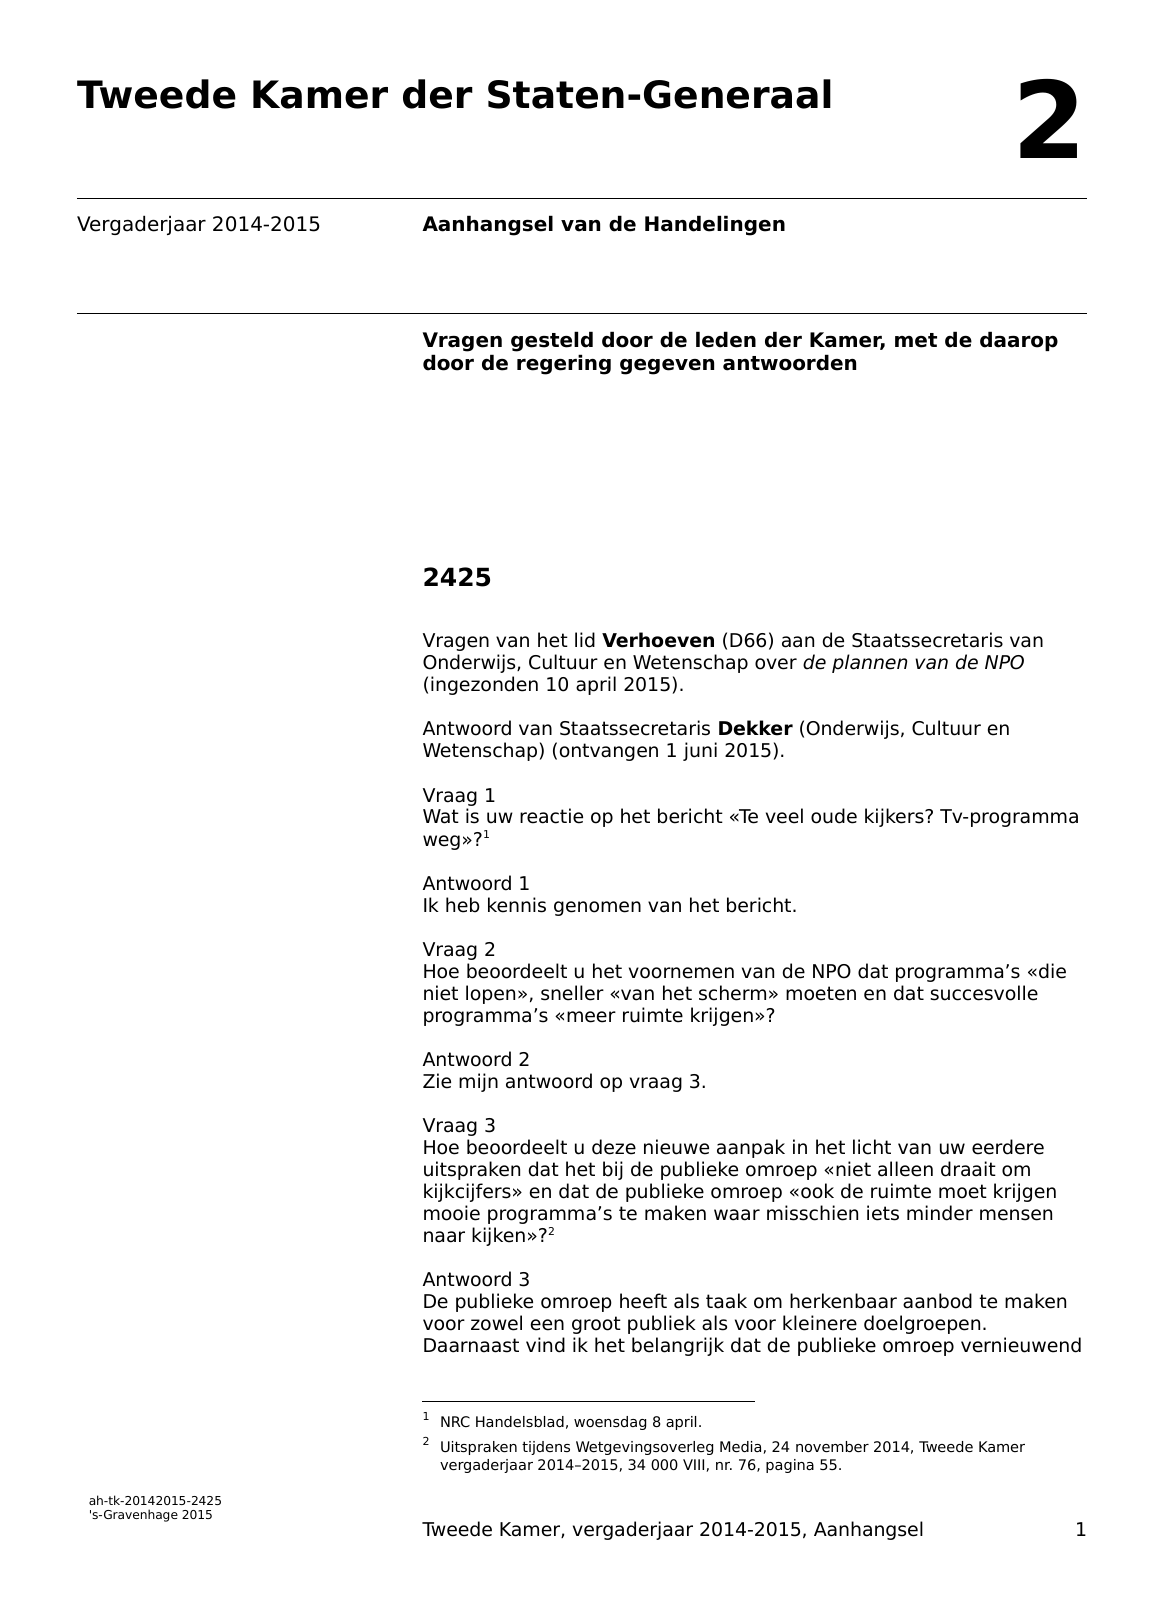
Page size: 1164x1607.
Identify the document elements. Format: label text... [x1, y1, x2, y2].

text Vragen van het lid Verhoeven (D66) aan de Staatssecretaris van Onderwijs, Cultuur en Wetenschap over de plannen van de NPO (ingezonden 10 april 2015). [422, 630, 1087, 696]
text 's-Gravenhage 2015 [88, 1508, 323, 1522]
text Antwoord 2 [422, 1049, 1087, 1071]
text Antwoord van Staatssecretaris Dekker (Onderwijs, Cultuur en Wetenschap) (ontvangen 1 juni 2015). [422, 718, 1087, 762]
table_cell Vergaderjaar 2014-2015 [77, 199, 422, 313]
table_cell Vragen gesteld door de leden der Kamer, met de daarop door de regering gegeven antwoorden [422, 314, 1087, 375]
text NRC Handelsblad, woensdag 8 april. [422, 1410, 1087, 1432]
text Hoe beoordeelt u het voornemen van de NPO dat programma’s «die niet lopen», sneller «van het scherm» moeten en dat succesvolle programma’s «meer ruimte krijgen»? [422, 961, 1087, 1027]
text De publieke omroep heeft als taak om herkenbaar aanbod te maken voor zowel een groot publiek als voor kleinere doelgroepen. Daarnaast vind ik het belangrijk dat de publieke omroep vernieuwend [422, 1291, 1087, 1357]
text Ik heb kennis genomen van het bericht. [422, 894, 1087, 917]
text Wat is uw reactie op het bericht «Te veel oude kijkers? Tv-programma weg»? [422, 806, 1087, 850]
text Zie mijn antwoord op vraag 3. [422, 1071, 1087, 1093]
text 2425 [422, 563, 1087, 592]
text Antwoord 1 [422, 873, 1087, 894]
table_header Tweede Kamer der Staten-Generaal [77, 59, 886, 198]
text ah-tk-20142015-2425 [88, 1494, 323, 1508]
text Uitspraken tijdens Wetgevingsoverleg Media, 24 november 2014, Tweede Kamer vergaderjaar 2014–2015, 34 000 VIII, nr. 76, pagina 55. [422, 1435, 1087, 1474]
text Hoe beoordeelt u deze nieuwe aanpak in het licht van uw eerdere uitspraken dat het bij de publieke omroep «niet alleen draait om kijkcijfers» en dat de publieke omroep «ook de ruimte moet krijgen mooie programma’s te maken waar misschien iets minder mensen naar kijken»? [422, 1137, 1087, 1247]
table_cell [77, 314, 422, 375]
text Vraag 2 [422, 939, 1087, 961]
text Antwoord 3 [422, 1269, 1087, 1291]
table_cell Aanhangsel van de Handelingen [422, 199, 1087, 313]
table_header 2 [886, 59, 1087, 198]
text Vraag 1 [422, 784, 1087, 806]
text Vraag 3 [422, 1115, 1087, 1137]
